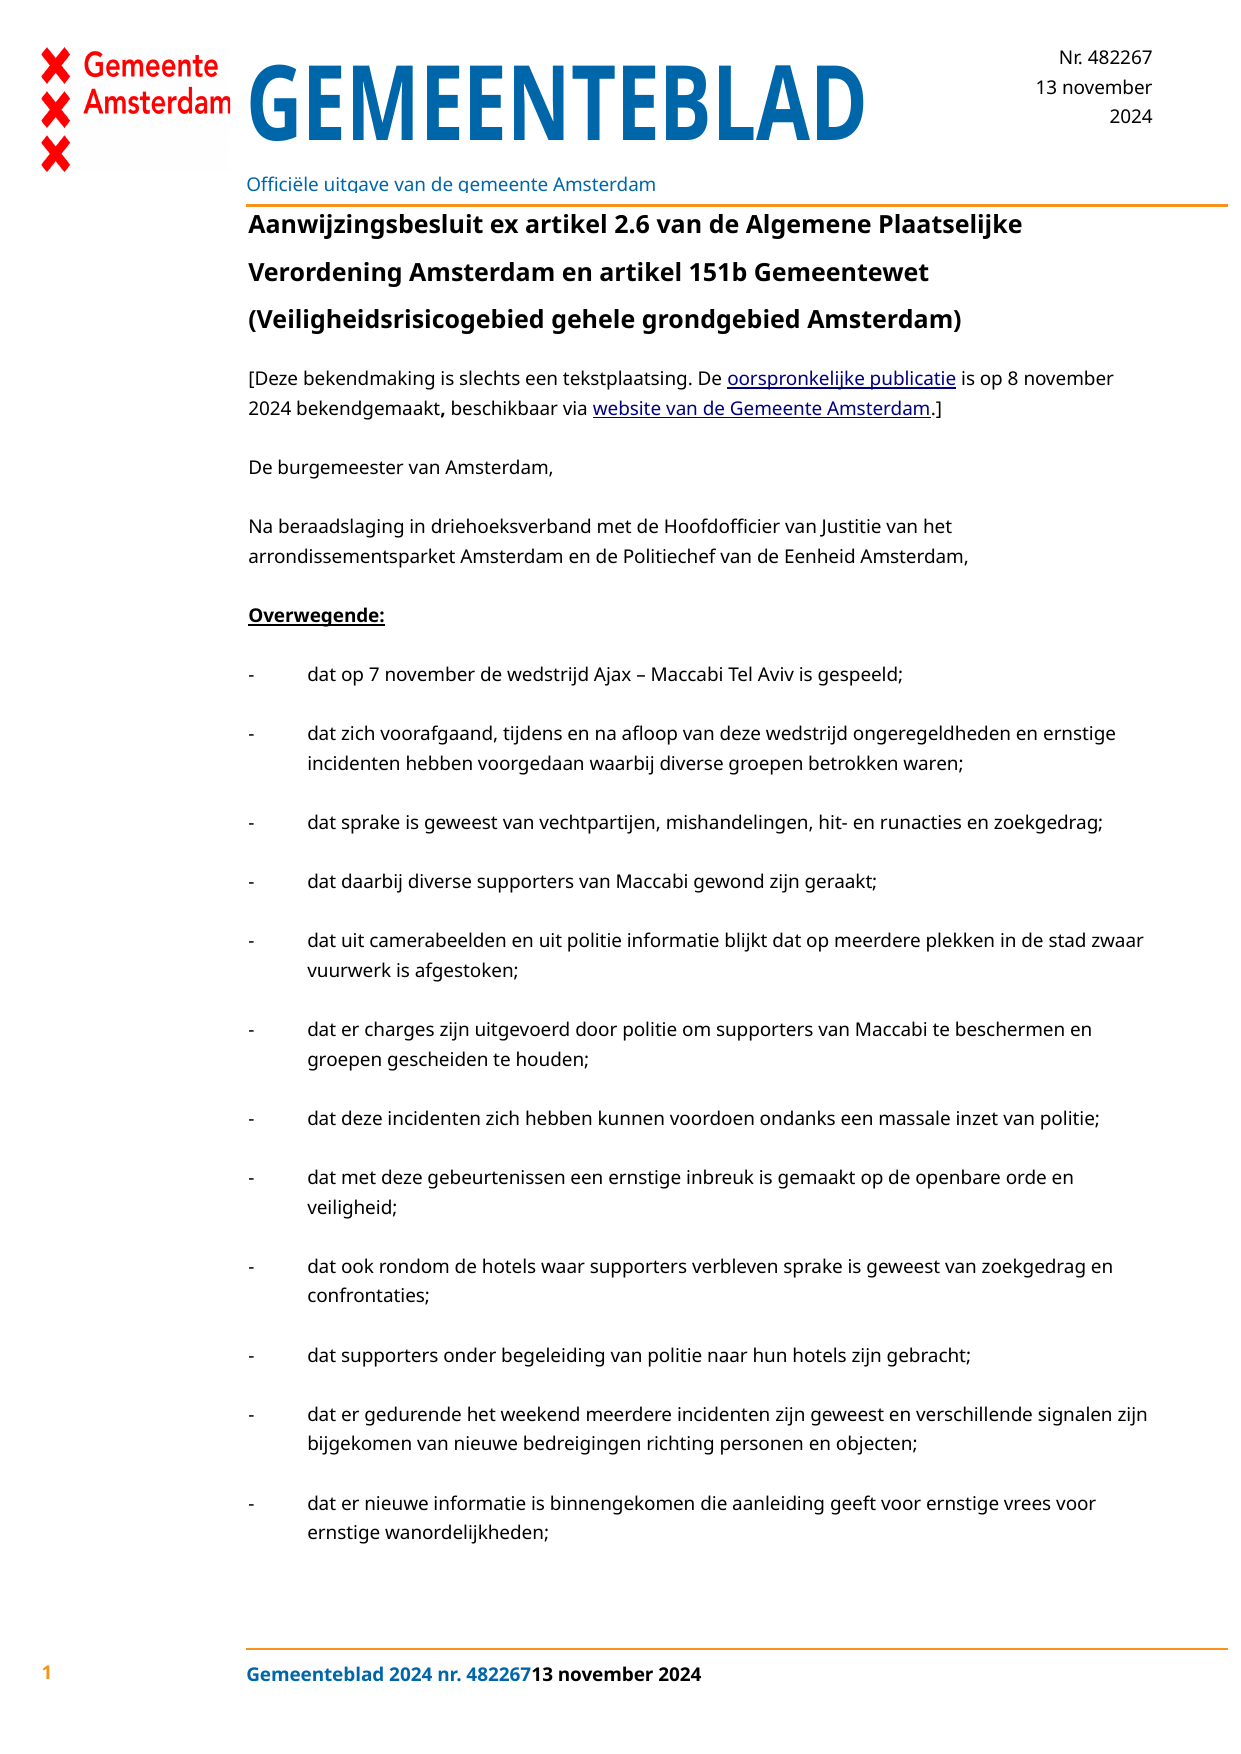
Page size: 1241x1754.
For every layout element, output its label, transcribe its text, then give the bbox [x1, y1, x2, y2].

list dat er gedurende het weekend meerdere incidenten zijn geweest en verschillende signalen zijn bijgekomen van nieuwe bedreigingen richting personen en objecten; [248, 1401, 1152, 1456]
text Aanwijzingsbesluit ex artikel 2.6 van de Algemene Plaatselijke Verordening Amsterdam en artikel 151b Gemeentewet (Veiligheidsrisicogebied gehele grondgebied Amsterdam) [248, 207, 1152, 336]
text De burgemeester van Amsterdam, [248, 454, 1152, 480]
list dat ook rondom de hotels waar supporters verbleven sprake is geweest van zoekgedrag en confrontaties; [248, 1253, 1152, 1308]
list dat sprake is geweest van vechtpartijen, mishandelingen, hit- en runacties en zoekgedrag; [248, 809, 1152, 835]
list dat deze incidenten zich hebben kunnen voordoen ondanks een massale inzet van politie; [248, 1105, 1152, 1131]
list dat zich voorafgaand, tijdens en na afloop van deze wedstrijd ongeregeldheden en ernstige incidenten hebben voorgedaan waarbij diverse groepen betrokken waren; [248, 721, 1152, 776]
list dat op 7 november de wedstrijd Ajax – Maccabi Tel Aviv is gespeeld; [248, 661, 1152, 687]
list dat met deze gebeurtenissen een ernstige inbreuk is gemaakt op de openbare orde en veiligheid; [248, 1164, 1152, 1219]
list dat supporters onder begeleiding van politie naar hun hotels zijn gebracht; [248, 1342, 1152, 1367]
list dat er charges zijn uitgevoerd door politie om supporters van Maccabi te beschermen en groepen gescheiden te houden; [248, 1016, 1152, 1072]
list dat daarbij diverse supporters van Maccabi gewond zijn geraakt; [248, 868, 1152, 894]
picture [41, 47, 231, 172]
text Overwegende: [248, 602, 1152, 628]
list dat uit camerabeelden en uit politie informatie blijkt dat op meerdere plekken in de stad zwaar vuurwerk is afgestoken; [248, 928, 1152, 983]
text [Deze bekendmaking is slechts een tekstplaatsing. De oorspronkelijke publicatie is op 8 november 2024 bekendgemaakt, beschikbaar via website van de Gemeente Amsterdam.] [248, 366, 1152, 421]
text Na beraadslaging in driehoeksverband met de Hoofdofficier van Justitie van het arrondissementsparket Amsterdam en de Politiechef van de Eenheid Amsterdam, [248, 513, 1152, 569]
list dat er nieuwe informatie is binnengekomen die aanleiding geeft voor ernstige vrees voor ernstige wanordelijkheden; [248, 1490, 1152, 1545]
